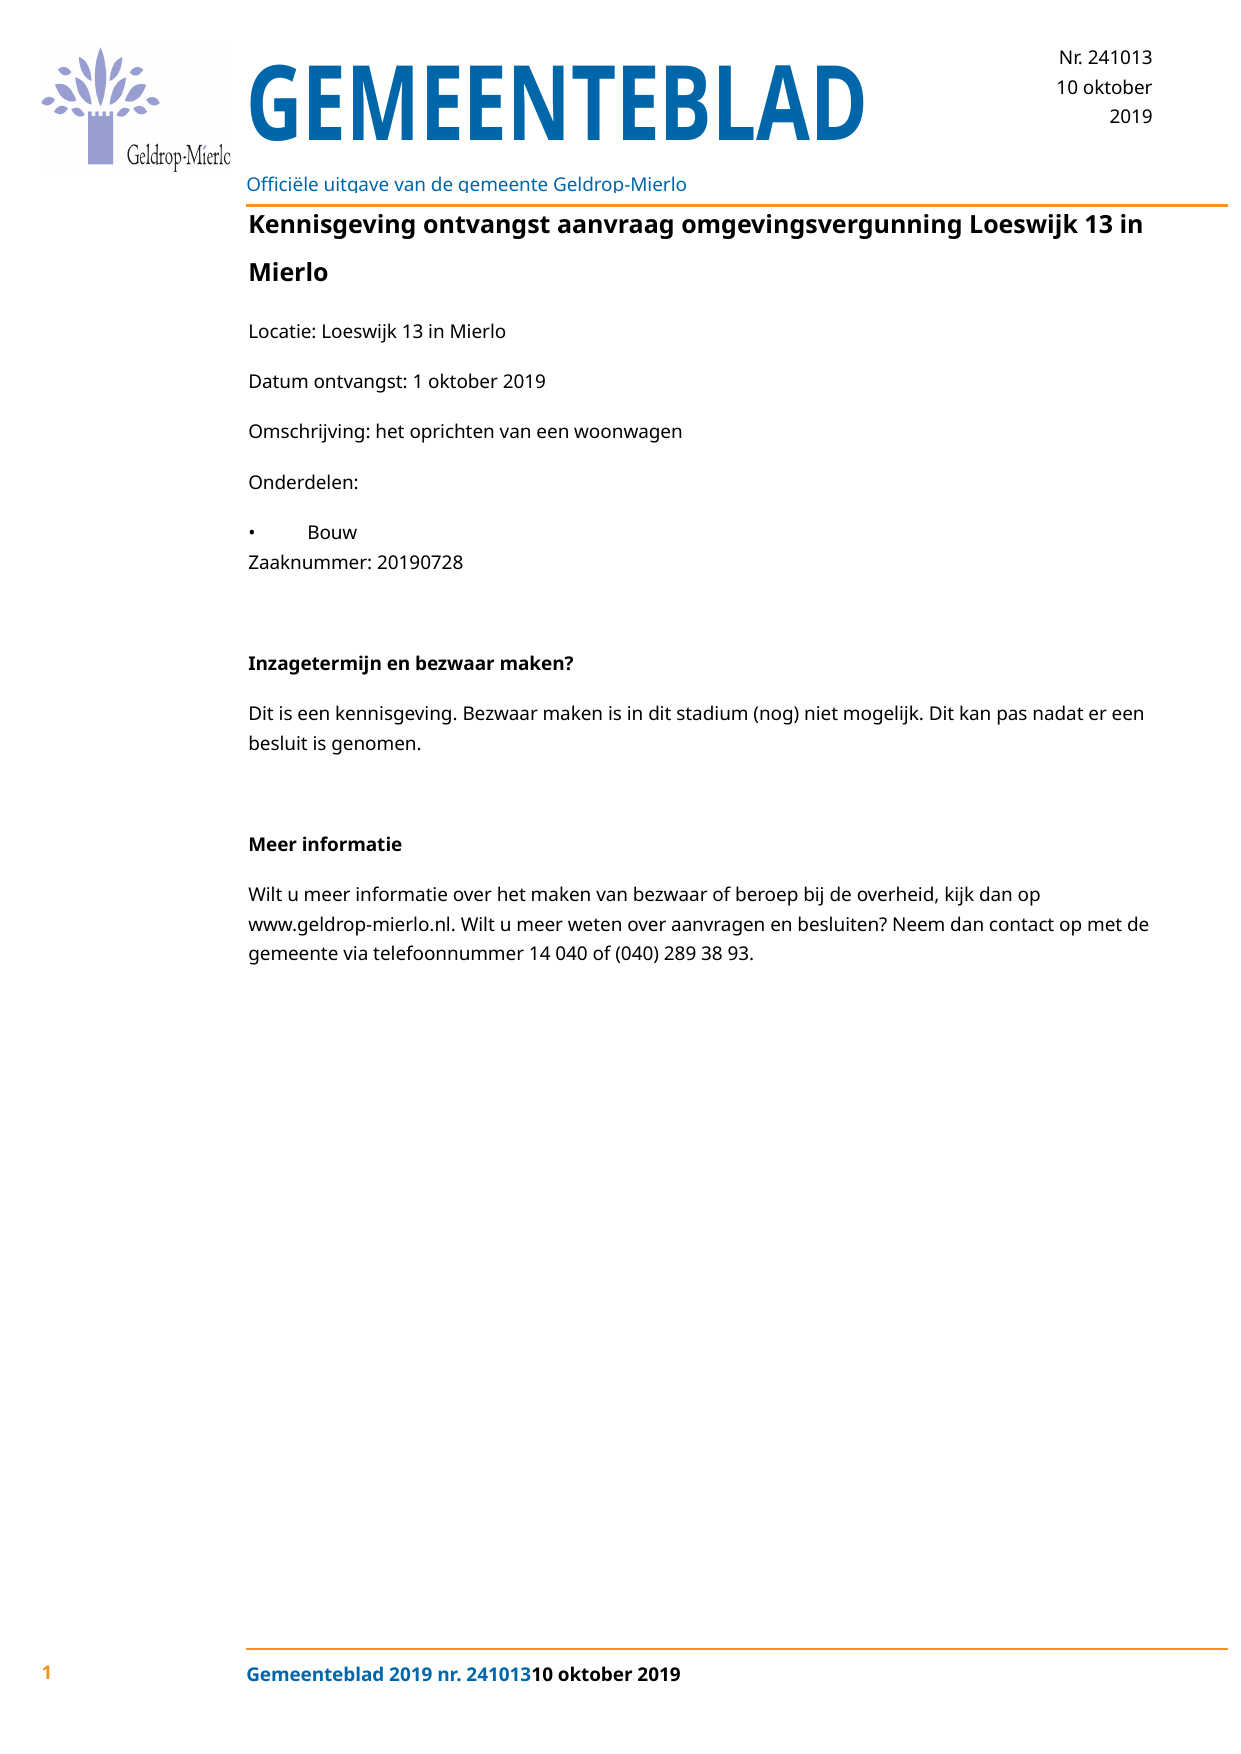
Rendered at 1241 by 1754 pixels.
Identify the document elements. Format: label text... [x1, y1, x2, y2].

text Zaaknummer: 20190728 [248, 549, 1152, 575]
text Datum ontvangst: 1 oktober 2019 [248, 368, 1152, 394]
text Inzagetermijn en bezwaar maken? [248, 650, 1152, 676]
text Omschrijving: het oprichten van een woonwagen [248, 419, 1152, 444]
text Meer informatie [248, 831, 1152, 857]
text Locatie: Loeswijk 13 in Mierlo [248, 318, 1152, 344]
list Bouw [248, 519, 1152, 545]
text Onderdelen: [248, 469, 1152, 495]
text Wilt u meer informatie over het maken van bezwaar of beroep bij de overheid, kijk dan op www.geldrop-mierlo.nl. Wilt u meer weten over aanvragen en besluiten? Neem dan contact op met de gemeente via telefoonnummer 14 040 of (040) 289 38 93. [248, 881, 1152, 966]
text Kennisgeving ontvangst aanvraag omgevingsvergunning Loeswijk 13 in Mierlo [248, 207, 1152, 288]
text Dit is een kennisgeving. Bezwaar maken is in dit stadium (nog) niet mogelijk. Dit kan pas nadat er een besluit is genomen. [248, 700, 1152, 756]
picture [41, 47, 231, 172]
